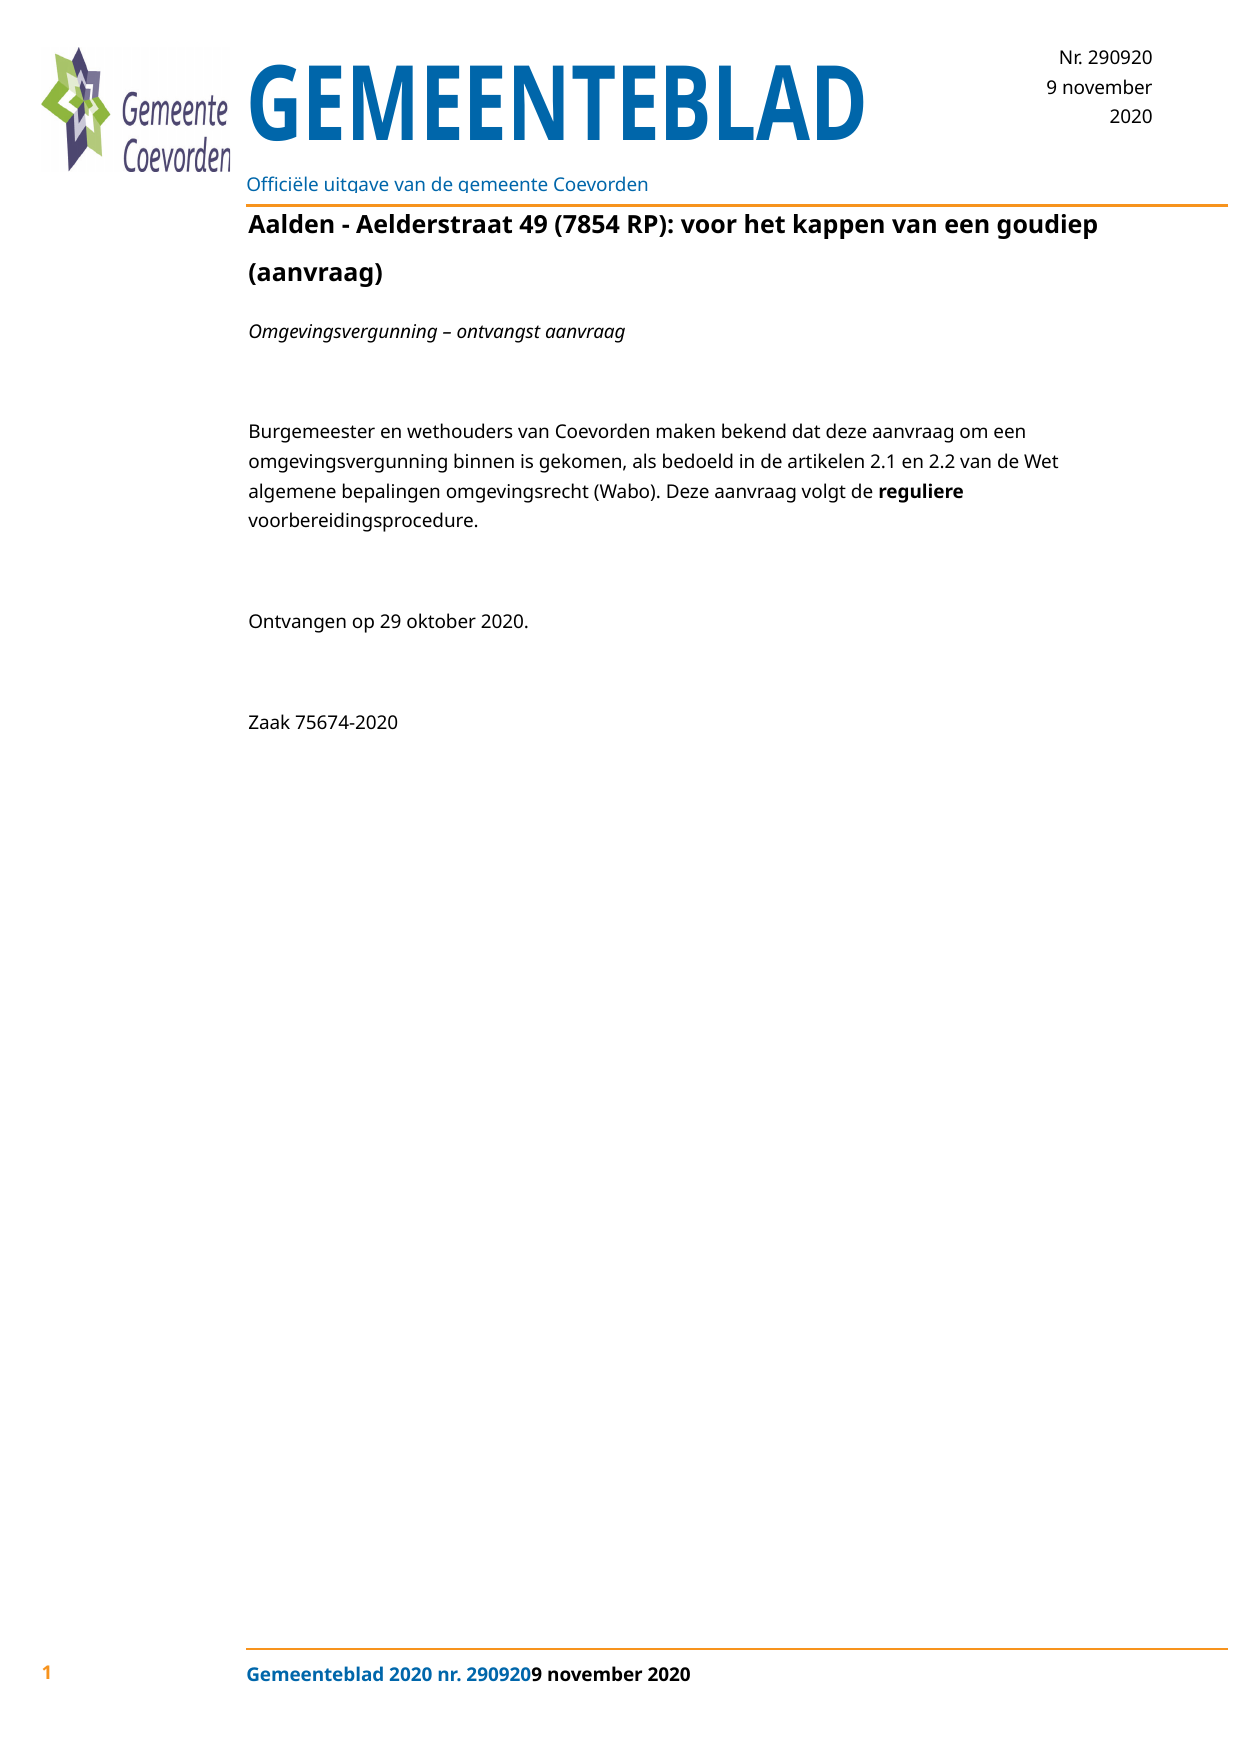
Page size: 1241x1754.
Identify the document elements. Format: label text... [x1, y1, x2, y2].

text Burgemeester en wethouders van Coevorden maken bekend dat deze aanvraag om een omgevingsvergunning binnen is gekomen, als bedoeld in de artikelen 2.1 en 2.2 van de Wet algemene bepalingen omgevingsrecht (Wabo). Deze aanvraag volgt de reguliere voorbereidingsprocedure. [248, 419, 1152, 533]
text Omgevingsvergunning – ontvangst aanvraag [248, 318, 1152, 344]
text Aalden - Aelderstraat 49 (7854 RP): voor het kappen van een goudiep (aanvraag) [248, 207, 1152, 288]
text Zaak 75674-2020 [248, 709, 1152, 735]
text Ontvangen op 29 oktober 2020. [248, 608, 1152, 634]
picture [41, 47, 231, 172]
